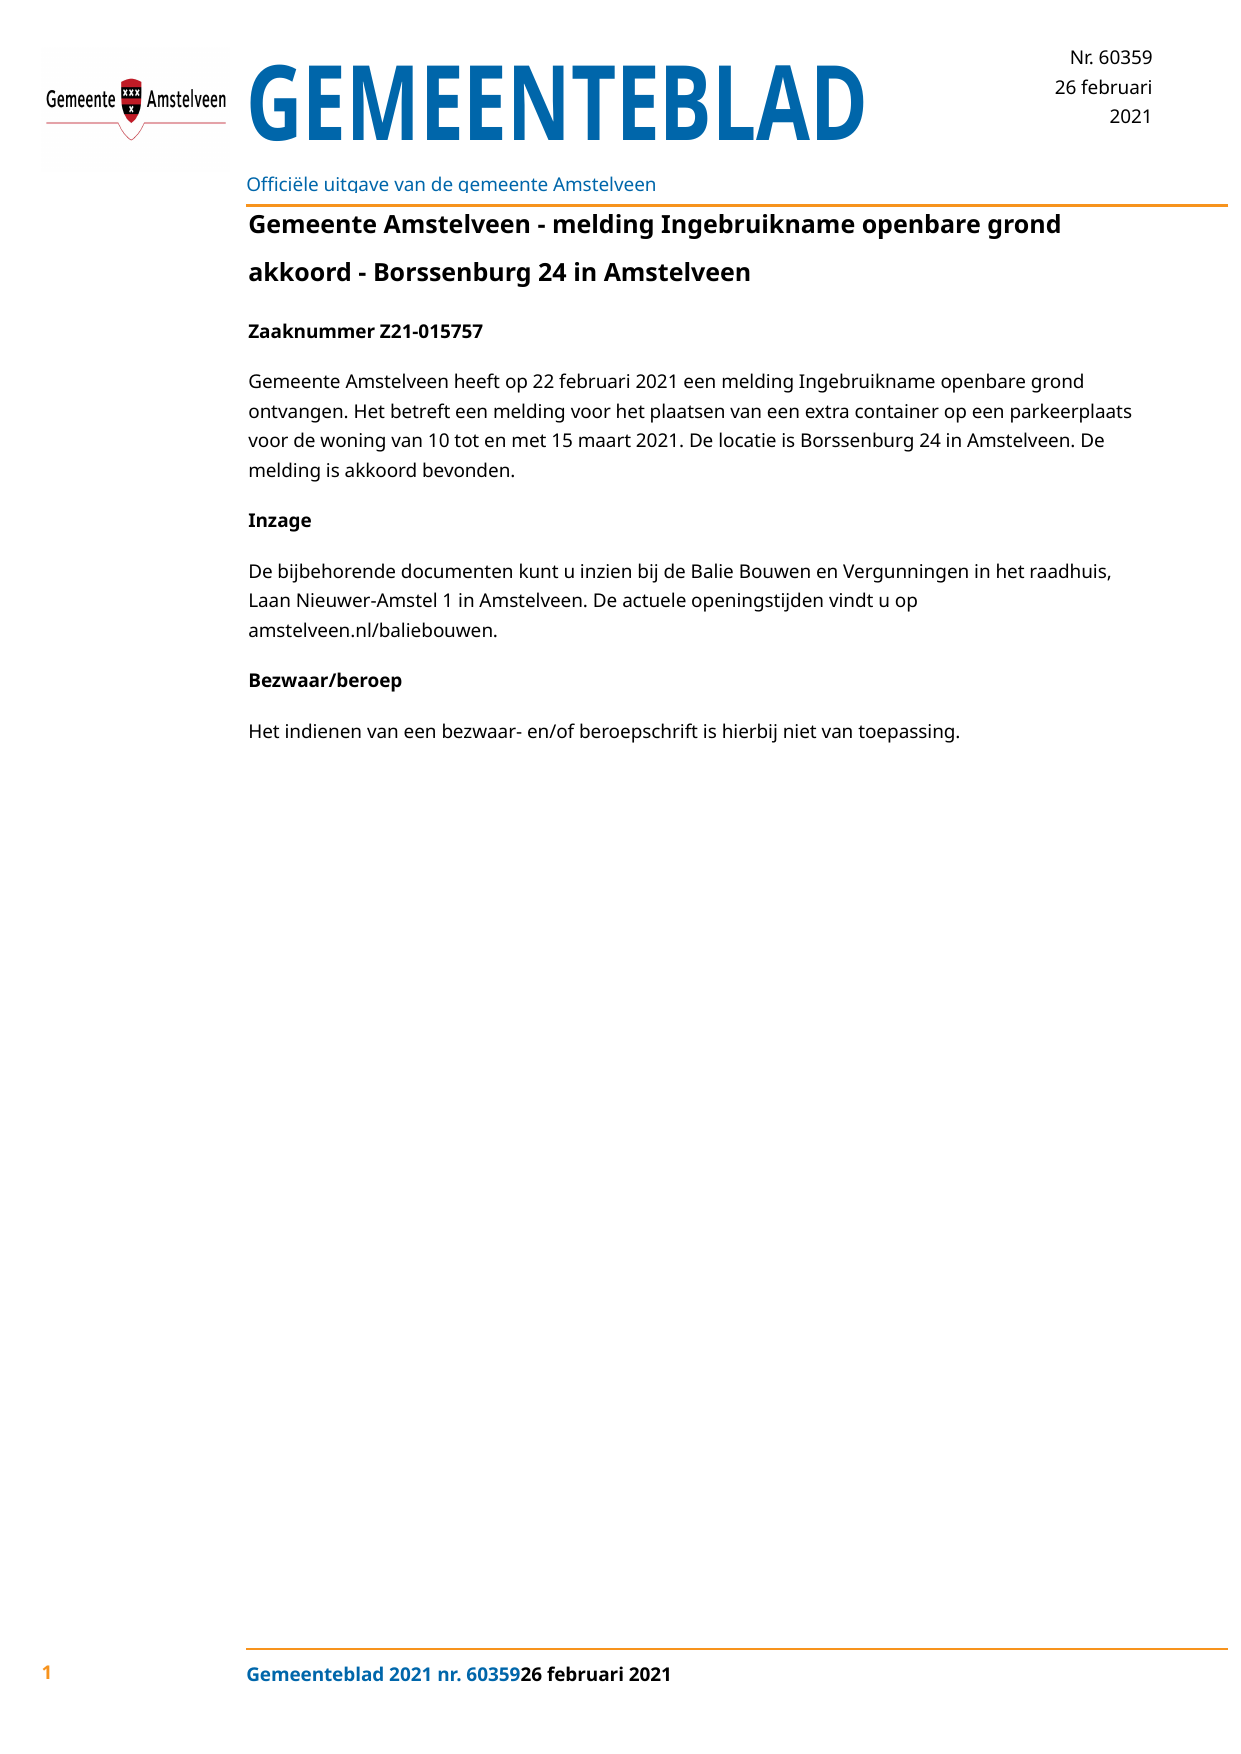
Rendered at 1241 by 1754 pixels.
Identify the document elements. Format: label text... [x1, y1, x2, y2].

text Gemeente Amstelveen - melding Ingebruikname openbare grond akkoord - Borssenburg 24 in Amstelveen [248, 207, 1152, 288]
text Bezwaar/beroep [248, 667, 1152, 693]
picture [41, 47, 231, 172]
text Inzage [248, 507, 1152, 533]
text De bijbehorende documenten kunt u inzien bij de Balie Bouwen en Vergunningen in het raadhuis, Laan Nieuwer-Amstel 1 in Amstelveen. De actuele openingstijden vindt u op amstelveen.nl/baliebouwen. [248, 558, 1152, 643]
text Gemeente Amstelveen heeft op 22 februari 2021 een melding Ingebruikname openbare grond ontvangen. Het betreft een melding voor het plaatsen van een extra container op een parkeerplaats voor de woning van 10 tot en met 15 maart 2021. De locatie is Borssenburg 24 in Amstelveen. De melding is akkoord bevonden. [248, 368, 1152, 483]
text Zaaknummer Z21-015757 [248, 318, 1152, 344]
text Het indienen van een bezwaar- en/of beroepschrift is hierbij niet van toepassing. [248, 718, 1152, 744]
